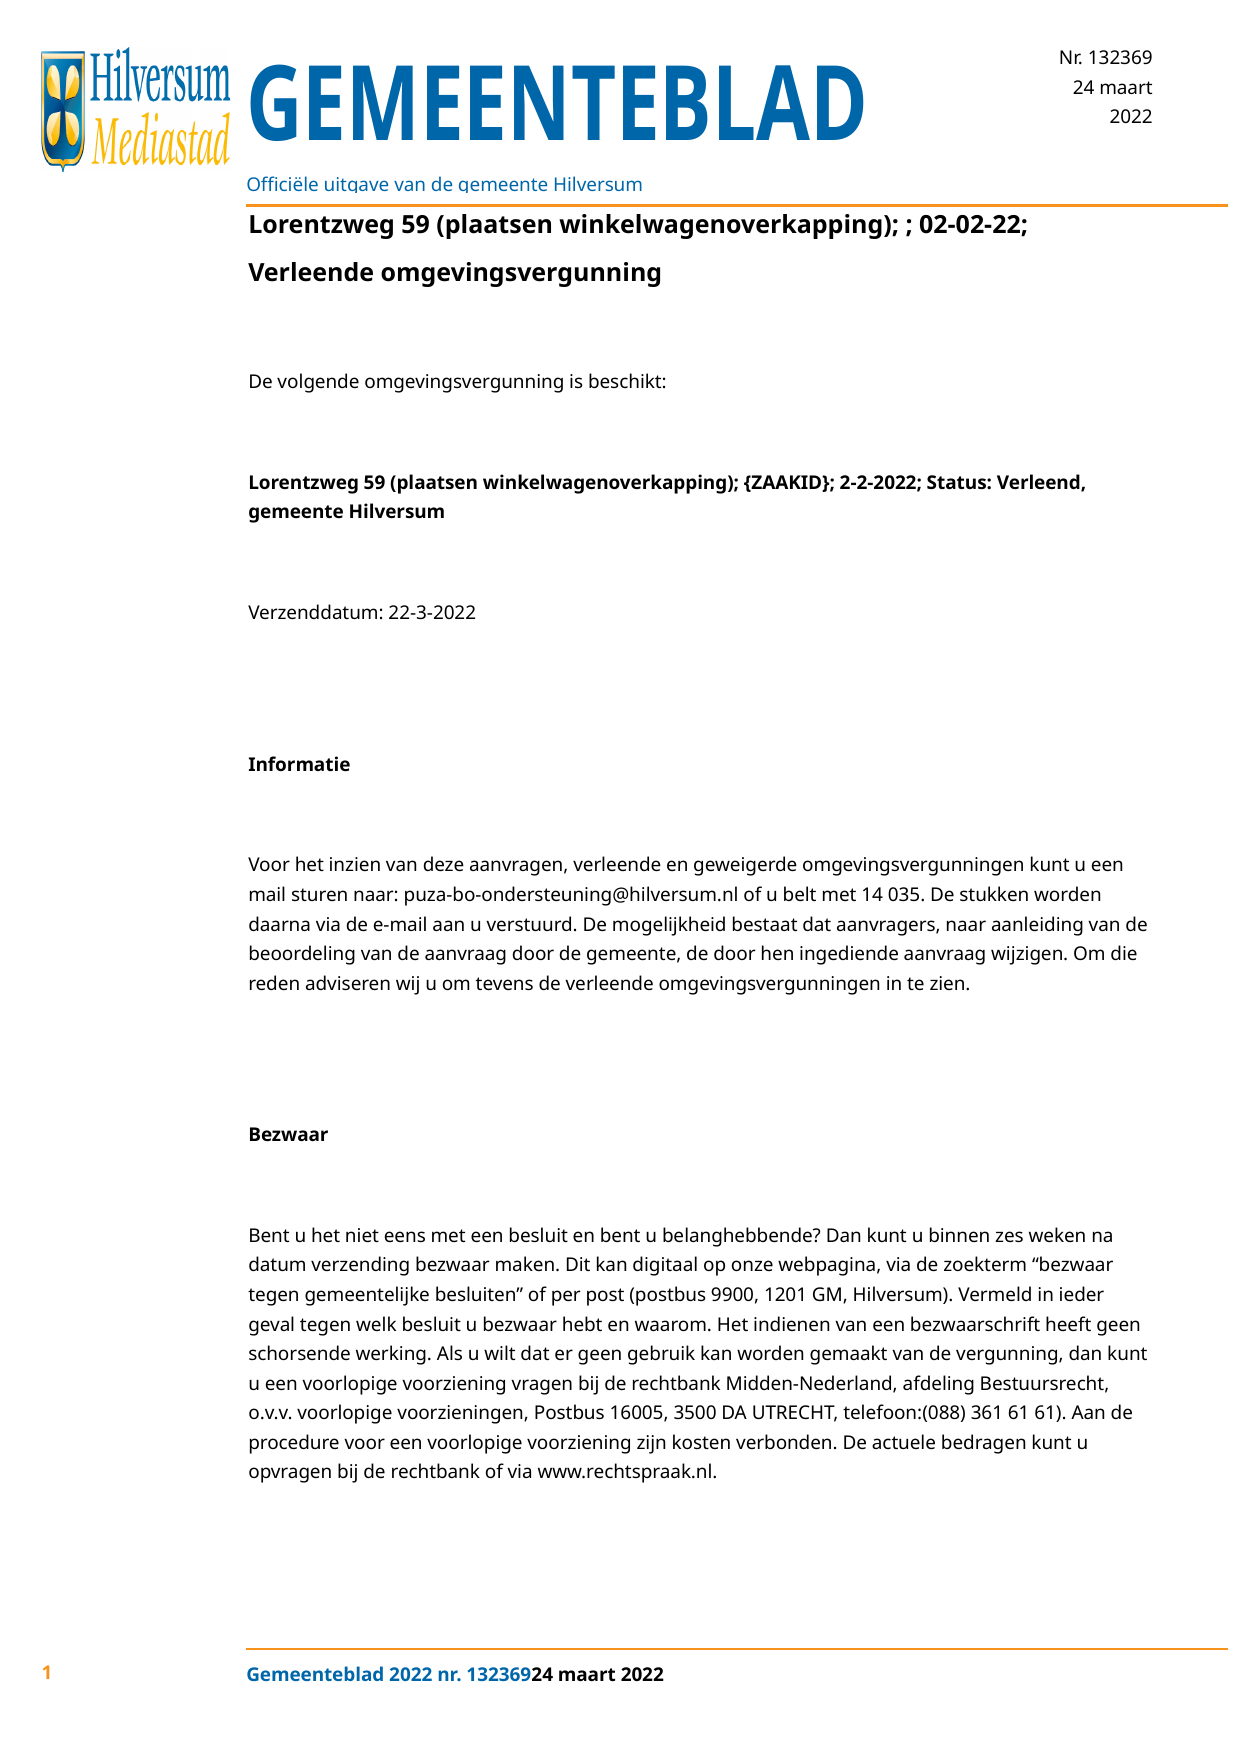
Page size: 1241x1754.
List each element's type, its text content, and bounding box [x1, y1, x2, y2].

text De volgende omgevingsvergunning is beschikt: [248, 368, 1152, 394]
text Verzenddatum: 22-3-2022 [248, 599, 1152, 625]
text Lorentzweg 59 (plaatsen winkelwagenoverkapping); ; 02-02-22; Verleende omgevingsvergunning [248, 207, 1152, 288]
text Bezwaar [248, 1121, 1152, 1147]
text Bent u het niet eens met een besluit en bent u belanghebbende? Dan kunt u binnen zes weken na datum verzending bezwaar maken. Dit kan digitaal op onze webpagina, via de zoekterm “bezwaar tegen gemeentelijke besluiten” of per post (postbus 9900, 1201 GM, Hilversum). Vermeld in ieder geval tegen welk besluit u bezwaar hebt en waarom. Het indienen van een bezwaarschrift heeft geen schorsende werking. Als u wilt dat er geen gebruik kan worden gemaakt van de vergunning, dan kunt u een voorlopige voorziening vragen bij de rechtbank Midden-Nederland, afdeling Bestuursrecht, o.v.v. voorlopige voorzieningen, Postbus 16005, 3500 DA UTRECHT, telefoon:(088) 361 61 61). Aan de procedure voor een voorlopige voorziening zijn kosten verbonden. De actuele bedragen kunt u opvragen bij de rechtbank of via www.rechtspraak.nl. [248, 1222, 1152, 1484]
picture [41, 47, 231, 172]
text Informatie [248, 751, 1152, 777]
text Lorentzweg 59 (plaatsen winkelwagenoverkapping); {ZAAKID}; 2-2-2022; Status: Verleend, gemeente Hilversum [248, 469, 1152, 524]
text Voor het inzien van deze aanvragen, verleende en geweigerde omgevingsvergunningen kunt u een mail sturen naar: puza-bo-ondersteuning@hilversum.nl of u belt met 14 035. De stukken worden daarna via de e-mail aan u verstuurd. De mogelijkheid bestaat dat aanvragers, naar aanleiding van de beoordeling van de aanvraag door de gemeente, de door hen ingediende aanvraag wijzigen. Om die reden adviseren wij u om tevens de verleende omgevingsvergunningen in te zien. [248, 852, 1152, 996]
